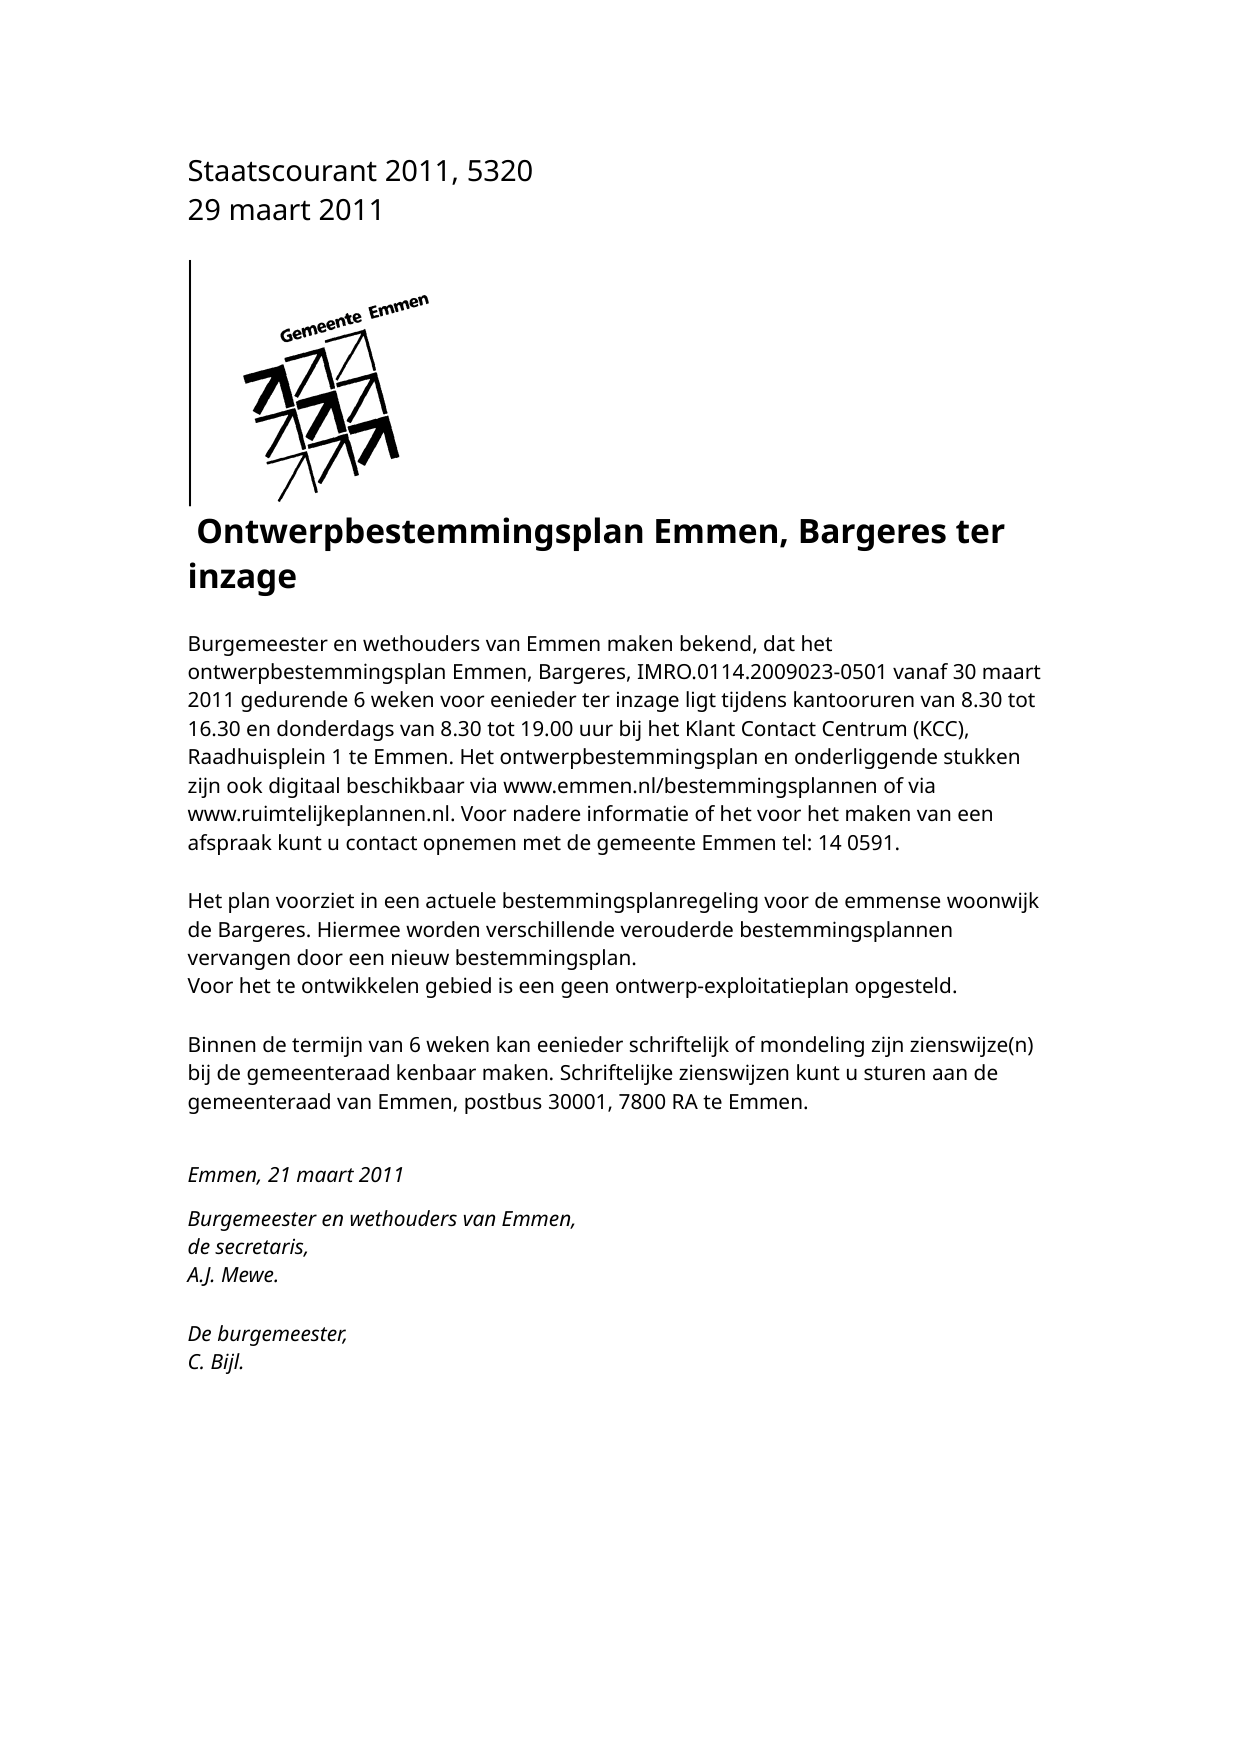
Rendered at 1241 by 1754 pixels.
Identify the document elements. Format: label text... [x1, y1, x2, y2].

text 29 maart 2011 [187, 190, 1053, 229]
text Binnen de termijn van 6 weken kan eenieder schriftelijk of mondeling zijn zienswijze(n) bij de gemeenteraad kenbaar maken. Schriftelijke zienswijzen kunt u sturen aan de gemeenteraad van Emmen, postbus 30001, 7800 RA te Emmen. [187, 1030, 1053, 1115]
text Voor het te ontwikkelen gebied is een geen ontwerp-exploitatieplan opgesteld. [187, 972, 1053, 1000]
text Burgemeester en wethouders van Emmen maken bekend, dat het ontwerpbestemmingsplan Emmen, Bargeres, IMRO.0114.2009023-0501 vanaf 30 maart 2011 gedurende 6 weken voor eenieder ter inzage ligt tijdens kantooruren van 8.30 tot 16.30 en donderdags van 8.30 tot 19.00 uur bij het Klant Contact Centrum (KCC), Raadhuisplein 1 te Emmen. Het ontwerpbestemmingsplan en onderliggende stukken zijn ook digitaal beschikbaar via www.emmen.nl/bestemmingsplannen of via www.ruimtelijkeplannen.nl. Voor nadere informatie of het voor het maken van een afspraak kunt u contact opnemen met de gemeente Emmen tel: 14 0591. [187, 629, 1053, 856]
text de secretaris, [187, 1232, 1053, 1261]
text Burgemeester en wethouders van Emmen, [187, 1204, 1053, 1232]
text De burgemeester, [187, 1319, 1053, 1347]
text Emmen, 21 maart 2011 [187, 1160, 1053, 1189]
picture [187, 258, 431, 508]
subtitle Ontwerpbestemmingsplan Emmen, Bargeres ter inzage [187, 271, 1053, 599]
text Het plan voorziet in een actuele bestemmingsplanregeling voor de emmense woonwijk de Bargeres. Hiermee worden verschillende verouderde bestemmingsplannen vervangen door een nieuw bestemmingsplan. [187, 886, 1053, 972]
text C. Bijl. [187, 1347, 1053, 1376]
text Staatscourant 2011, 5320 [187, 150, 1053, 190]
text A.J. Mewe. [187, 1261, 1053, 1289]
